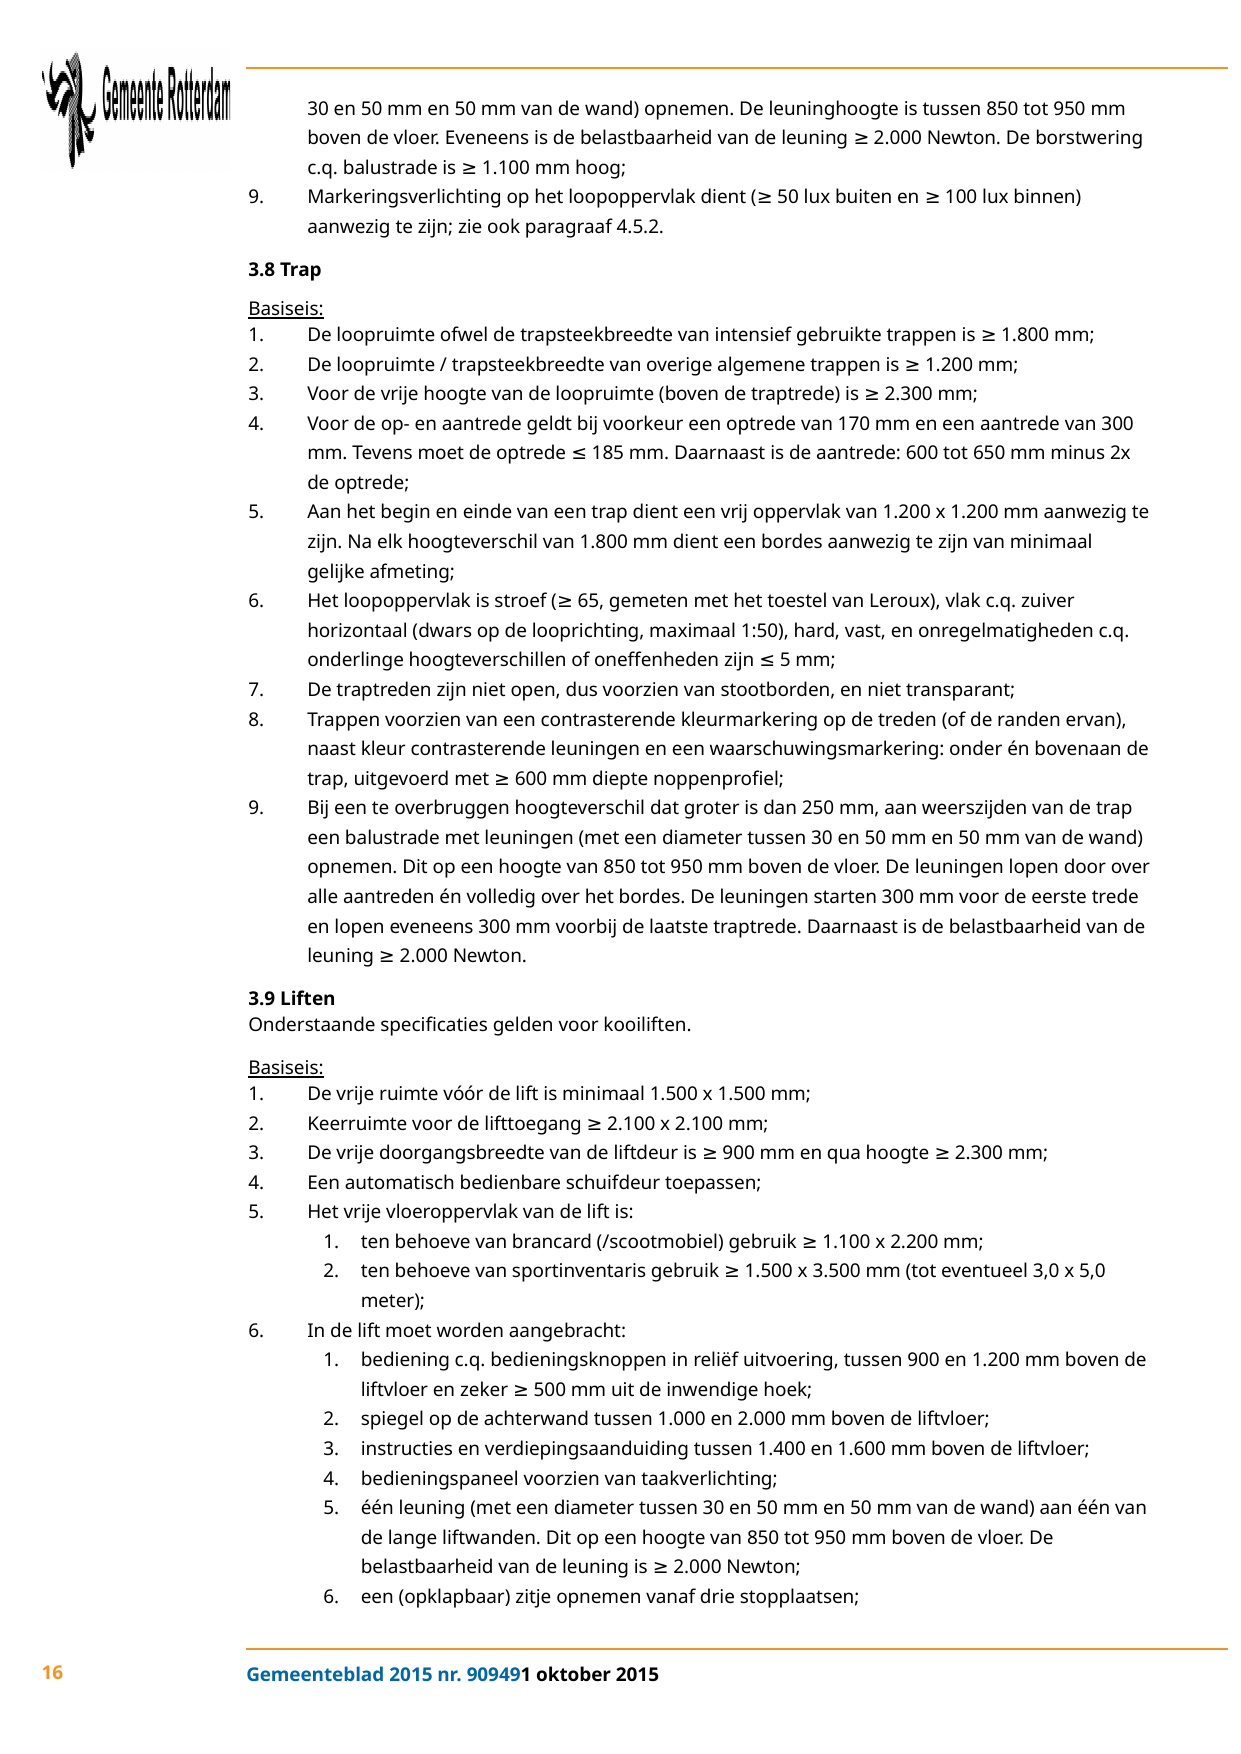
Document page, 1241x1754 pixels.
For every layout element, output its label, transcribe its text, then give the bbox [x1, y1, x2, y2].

list De vrije doorgangsbreedte van de liftdeur is ≥ 900 mm en qua hoogte ≥ 2.300 mm; [248, 1139, 1152, 1165]
list één leuning (met een diameter tussen 30 en 50 mm en 50 mm van de wand) aan één van de lange liftwanden. Dit op een hoogte van 850 tot 950 mm boven de vloer. De belastbaarheid van de leuning is ≥ 2.000 Newton; [323, 1494, 1152, 1579]
list ten behoeve van sportinventaris gebruik ≥ 1.500 x 3.500 mm (tot eventueel 3,0 x 5,0 meter); [323, 1258, 1152, 1313]
list In de lift moet worden aangebracht: [248, 1317, 1152, 1343]
list Keerruimte voor de lifttoegang ≥ 2.100 x 2.100 mm; [248, 1110, 1152, 1136]
list Het loopoppervlak is stroef (≥ 65, gemeten met het toestel van Leroux), vlak c.q. zuiver horizontaal (dwars op de looprichting, maximaal 1:50), hard, vast, en onregelmatigheden c.q. onderlinge hoogteverschillen of oneffenheden zijn ≤ 5 mm; [248, 587, 1152, 672]
list een (opklapbaar) zitje opnemen vanaf drie stopplaatsen; [323, 1583, 1152, 1609]
list bedieningspaneel voorzien van taakverlichting; [323, 1465, 1152, 1491]
text Basiseis: [248, 1054, 1152, 1080]
text Basiseis: [248, 296, 1152, 321]
list 30 en 50 mm en 50 mm van de wand) opnemen. De leuninghoogte is tussen 850 tot 950 mm boven de vloer. Eveneens is de belastbaarheid van de leuning ≥ 2.000 Newton. De borstwering c.q. balustrade is ≥ 1.100 mm hoog; [248, 95, 1152, 180]
text 3.9 Liften [248, 986, 1152, 1011]
list bediening c.q. bedieningsknoppen in reliëf uitvoering, tussen 900 en 1.200 mm boven de liftvloer en zeker ≥ 500 mm uit de inwendige hoek; [323, 1346, 1152, 1402]
list Trappen voorzien van een contrasterende kleurmarkering op de treden (of de randen ervan), naast kleur contrasterende leuningen en een waarschuwingsmarkering: onder én bovenaan de trap, uitgevoerd met ≥ 600 mm diepte noppenprofiel; [248, 706, 1152, 791]
list De traptreden zijn niet open, dus voorzien van stootborden, en niet transparant; [248, 676, 1152, 702]
list De loopruimte / trapsteekbreedte van overige algemene trappen is ≥ 1.200 mm; [248, 351, 1152, 377]
list Bij een te overbruggen hoogteverschil dat groter is dan 250 mm, aan weerszijden van de trap een balustrade met leuningen (met een diameter tussen 30 en 50 mm en 50 mm van de wand) opnemen. Dit op een hoogte van 850 tot 950 mm boven de vloer. De leuningen lopen door over alle aantreden én volledig over het bordes. De leuningen starten 300 mm voor de eerste trede en lopen eveneens 300 mm voorbij de laatste traptrede. Daarnaast is de belastbaarheid van de leuning ≥ 2.000 Newton. [248, 794, 1152, 968]
text Onderstaande specificaties gelden voor kooiliften. [248, 1011, 1152, 1037]
list Het vrije vloeroppervlak van de lift is: [248, 1198, 1152, 1224]
list Markeringsverlichting op het loopoppervlak dient (≥ 50 lux buiten en ≥ 100 lux binnen) aanwezig te zijn; zie ook paragraaf 4.5.2. [248, 183, 1152, 239]
list spiegel op de achterwand tussen 1.000 en 2.000 mm boven de liftvloer; [323, 1406, 1152, 1431]
list Aan het begin en einde van een trap dient een vrij oppervlak van 1.200 x 1.200 mm aanwezig te zijn. Na elk hoogteverschil van 1.800 mm dient een bordes aanwezig te zijn van minimaal gelijke afmeting; [248, 499, 1152, 584]
picture [41, 47, 231, 172]
list ten behoeve van brancard (/scootmobiel) gebruik ≥ 1.100 x 2.200 mm; [323, 1228, 1152, 1254]
list instructies en verdiepingsaanduiding tussen 1.400 en 1.600 mm boven de liftvloer; [323, 1435, 1152, 1461]
list De vrije ruimte vóór de lift is minimaal 1.500 x 1.500 mm; [248, 1080, 1152, 1106]
list Voor de vrije hoogte van de loopruimte (boven de traptrede) is ≥ 2.300 mm; [248, 380, 1152, 406]
list Voor de op- en aantrede geldt bij voorkeur een optrede van 170 mm en een aantrede van 300 mm. Tevens moet de optrede ≤ 185 mm. Daarnaast is de aantrede: 600 tot 650 mm minus 2x de optrede; [248, 410, 1152, 495]
text 3.8 Trap [248, 256, 1152, 282]
list De loopruimte ofwel de trapsteekbreedte van intensief gebruikte trappen is ≥ 1.800 mm; [248, 321, 1152, 347]
list Een automatisch bedienbare schuifdeur toepassen; [248, 1169, 1152, 1195]
